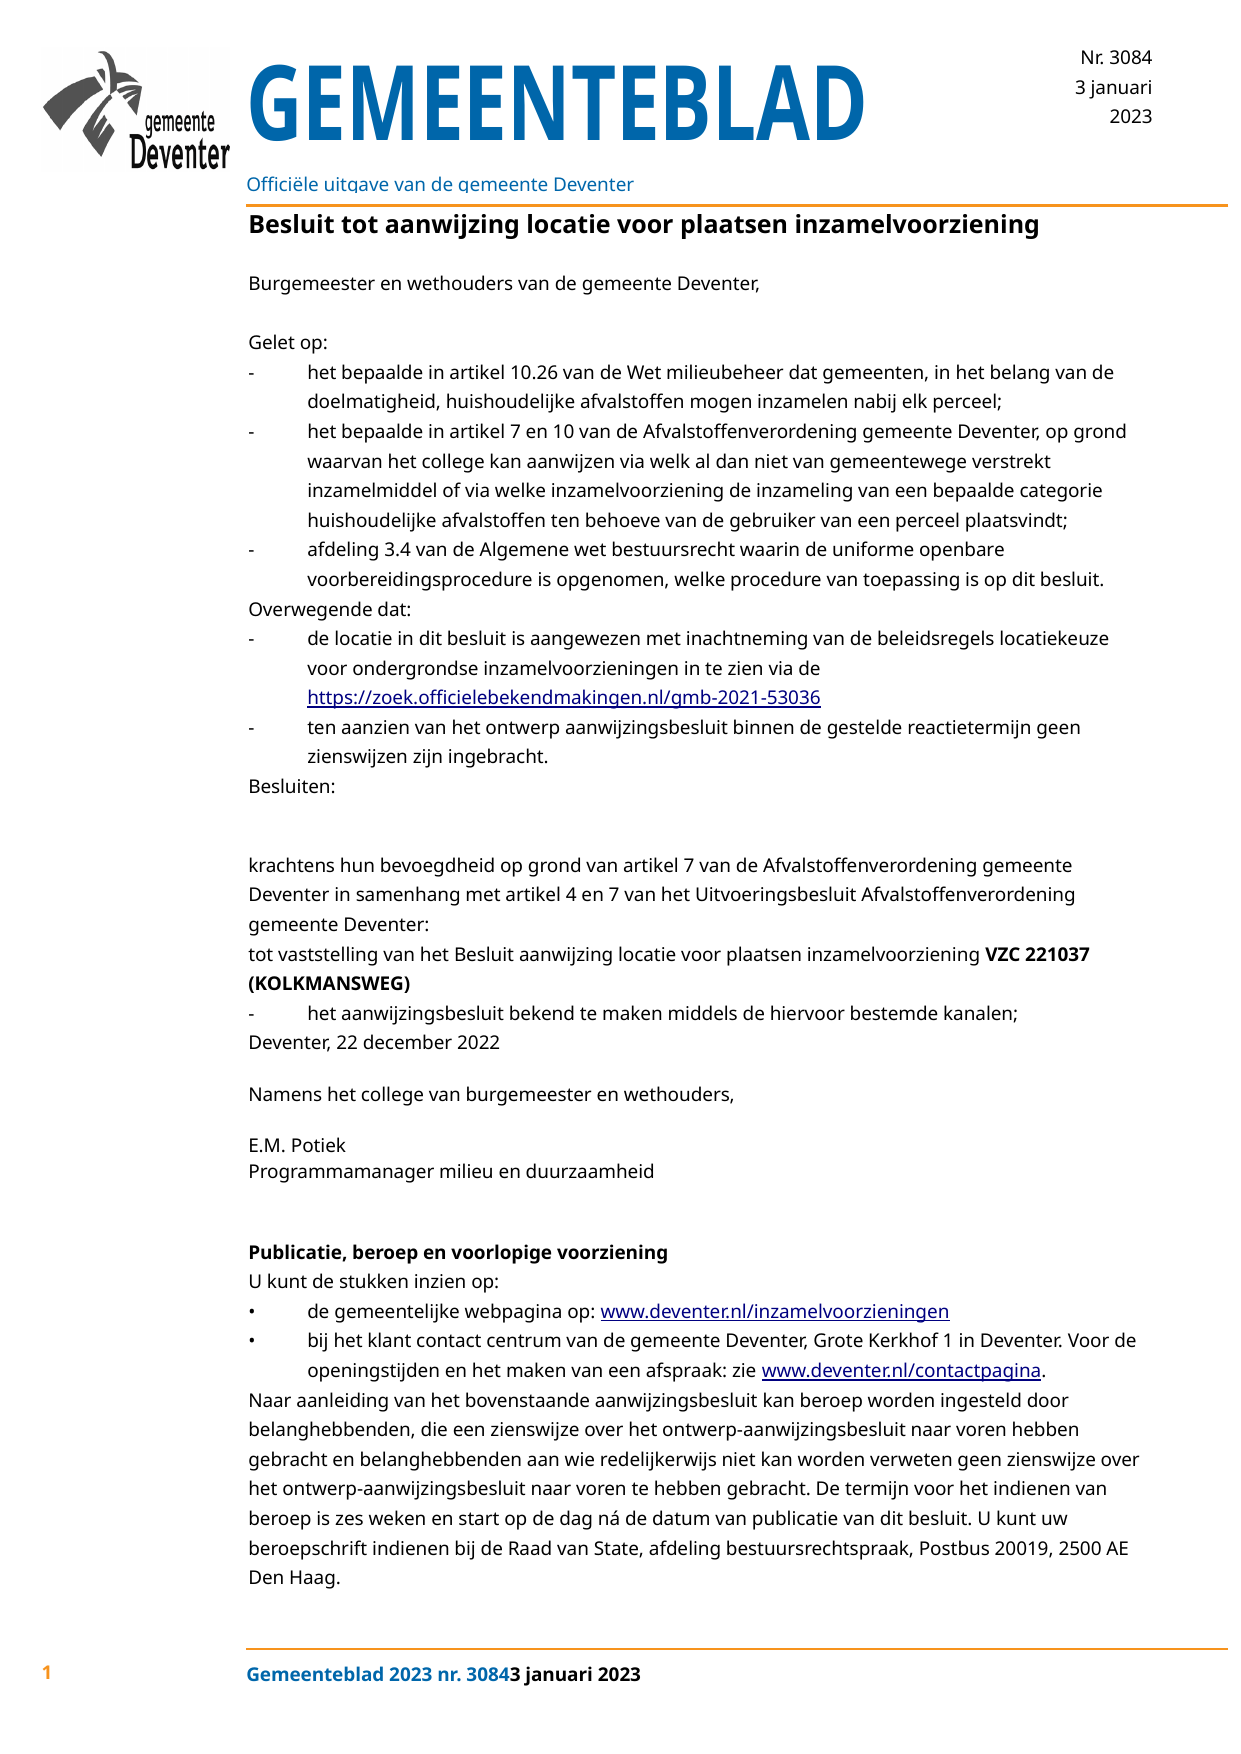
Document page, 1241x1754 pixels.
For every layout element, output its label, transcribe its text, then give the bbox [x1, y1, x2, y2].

list de locatie in dit besluit is aangewezen met inachtneming van de beleidsregels locatiekeuze voor ondergrondse inzamelvoorzieningen in te zien via de https://zoek.officielebekendmakingen.nl/gmb-2021-53036 [248, 625, 1152, 710]
list ten aanzien van het ontwerp aanwijzingsbesluit binnen de gestelde reactietermijn geen zienswijzen zijn ingebracht. [248, 714, 1152, 769]
text tot vaststelling van het Besluit aanwijzing locatie voor plaatsen inzamelvoorziening VZC 221037 (KOLKMANSWEG) [248, 941, 1152, 996]
text Programmamanager milieu en duurzaamheid [248, 1158, 1152, 1184]
text Deventer, 22 december 2022 [248, 1029, 1152, 1055]
text Naar aanleiding van het bovenstaande aanwijzingsbesluit kan beroep worden ingesteld door belanghebbenden, die een zienswijze over het ontwerp-aanwijzingsbesluit naar voren hebben gebracht en belanghebbenden aan wie redelijkerwijs niet kan worden verweten geen zienswijze over het ontwerp-aanwijzingsbesluit naar voren te hebben gebracht. De termijn voor het indienen van beroep is zes weken en start op de dag ná de datum van publicatie van dit besluit. U kunt uw beroepschrift indienen bij de Raad van State, afdeling bestuursrechtspraak, Postbus 20019, 2500 AE Den Haag. [248, 1387, 1152, 1590]
text Namens het college van burgemeester en wethouders, [248, 1081, 1152, 1107]
text E.M. Potiek [248, 1132, 1152, 1158]
list het aanwijzingsbesluit bekend te maken middels de hiervoor bestemde kanalen; [248, 1000, 1152, 1026]
picture [41, 47, 231, 172]
list het bepaalde in artikel 10.26 van de Wet milieubeheer dat gemeenten, in het belang van de doelmatigheid, huishoudelijke afvalstoffen mogen inzamelen nabij elk perceel; [248, 359, 1152, 414]
text Besluiten: [248, 773, 1152, 799]
text Burgemeester en wethouders van de gemeente Deventer, [248, 270, 1152, 296]
text Besluit tot aanwijzing locatie voor plaatsen inzamelvoorziening [248, 207, 1152, 241]
list het bepaalde in artikel 7 en 10 van de Afvalstoffenverordening gemeente Deventer, op grond waarvan het college kan aanwijzen via welk al dan niet van gemeentewege verstrekt inzamelmiddel of via welke inzamelvoorziening de inzameling van een bepaalde categorie huishoudelijke afvalstoffen ten behoeve van de gebruiker van een perceel plaatsvindt; [248, 418, 1152, 533]
text U kunt de stukken inzien op: [248, 1268, 1152, 1294]
list afdeling 3.4 van de Algemene wet bestuursrecht waarin de uniforme openbare voorbereidingsprocedure is opgenomen, welke procedure van toepassing is op dit besluit. [248, 537, 1152, 592]
text Publicatie, beroep en voorlopige voorziening [248, 1239, 1152, 1264]
list de gemeentelijke webpagina op: www.deventer.nl/inzamelvoorzieningen [248, 1298, 1152, 1324]
text krachtens hun bevoegdheid op grond van artikel 7 van de Afvalstoffenverordening gemeente Deventer in samenhang met artikel 4 en 7 van het Uitvoeringsbesluit Afvalstoffenverordening gemeente Deventer: [248, 852, 1152, 937]
text Gelet op: [248, 329, 1152, 355]
text Overwegende dat: [248, 596, 1152, 621]
list bij het klant contact centrum van de gemeente Deventer, Grote Kerkhof 1 in Deventer. Voor de openingstijden en het maken van een afspraak: zie www.deventer.nl/contactpagina. [248, 1328, 1152, 1383]
